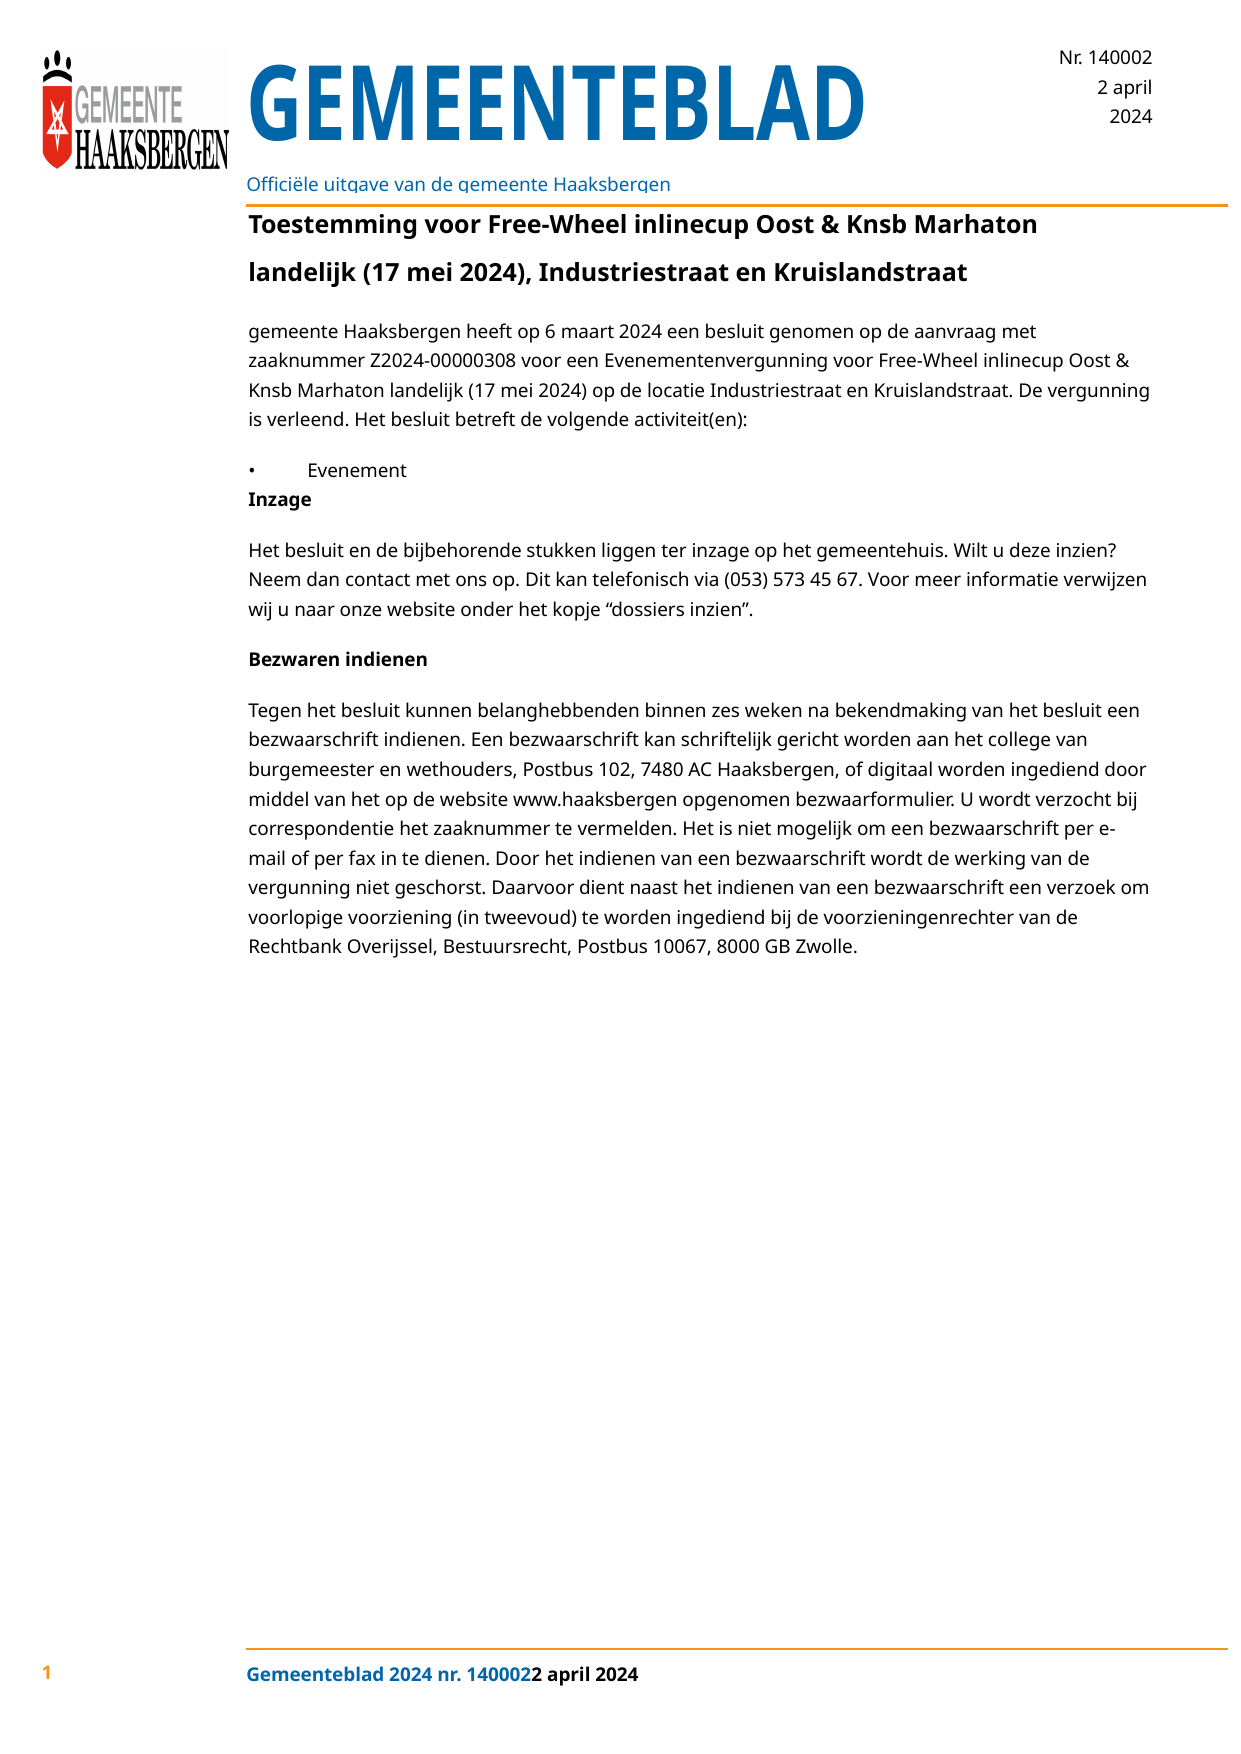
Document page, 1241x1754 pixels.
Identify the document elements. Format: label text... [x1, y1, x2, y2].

text Tegen het besluit kunnen belanghebbenden binnen zes weken na bekendmaking van het besluit een bezwaarschrift indienen. Een bezwaarschrift kan schriftelijk gericht worden aan het college van burgemeester en wethouders, Postbus 102, 7480 AC Haaksbergen, of digitaal worden ingediend door middel van het op de website www.haaksbergen opgenomen bezwaarformulier. U wordt verzocht bij correspondentie het zaaknummer te vermelden. Het is niet mogelijk om een bezwaarschrift per e-mail of per fax in te dienen. Door het indienen van een bezwaarschrift wordt de werking van de vergunning niet geschorst. Daarvoor dient naast het indienen van een bezwaarschrift een verzoek om voorlopige voorziening (in tweevoud) te worden ingediend bij de voorzieningenrechter van de Rechtbank Overijssel, Bestuursrecht, Postbus 10067, 8000 GB Zwolle. [248, 697, 1152, 959]
text Bezwaren indienen [248, 647, 1152, 672]
list Evenement [248, 457, 1152, 483]
text Inzage [248, 487, 1152, 512]
text gemeente Haaksbergen heeft op 6 maart 2024 een besluit genomen op de aanvraag met zaaknummer Z2024-00000308 voor een Evenementenvergunning voor Free-Wheel inlinecup Oost & Knsb Marhaton landelijk (17 mei 2024) op de locatie Industriestraat en Kruislandstraat. De vergunning is verleend. Het besluit betreft de volgende activiteit(en): [248, 318, 1152, 432]
text Het besluit en de bijbehorende stukken liggen ter inzage op het gemeentehuis. Wilt u deze inzien? Neem dan contact met ons op. Dit kan telefonisch via (053) 573 45 67. Voor meer informatie verwijzen wij u naar onze website onder het kopje “dossiers inzien”. [248, 537, 1152, 622]
picture [41, 47, 231, 172]
text Toestemming voor Free-Wheel inlinecup Oost & Knsb Marhaton landelijk (17 mei 2024), Industriestraat en Kruislandstraat [248, 207, 1152, 288]
